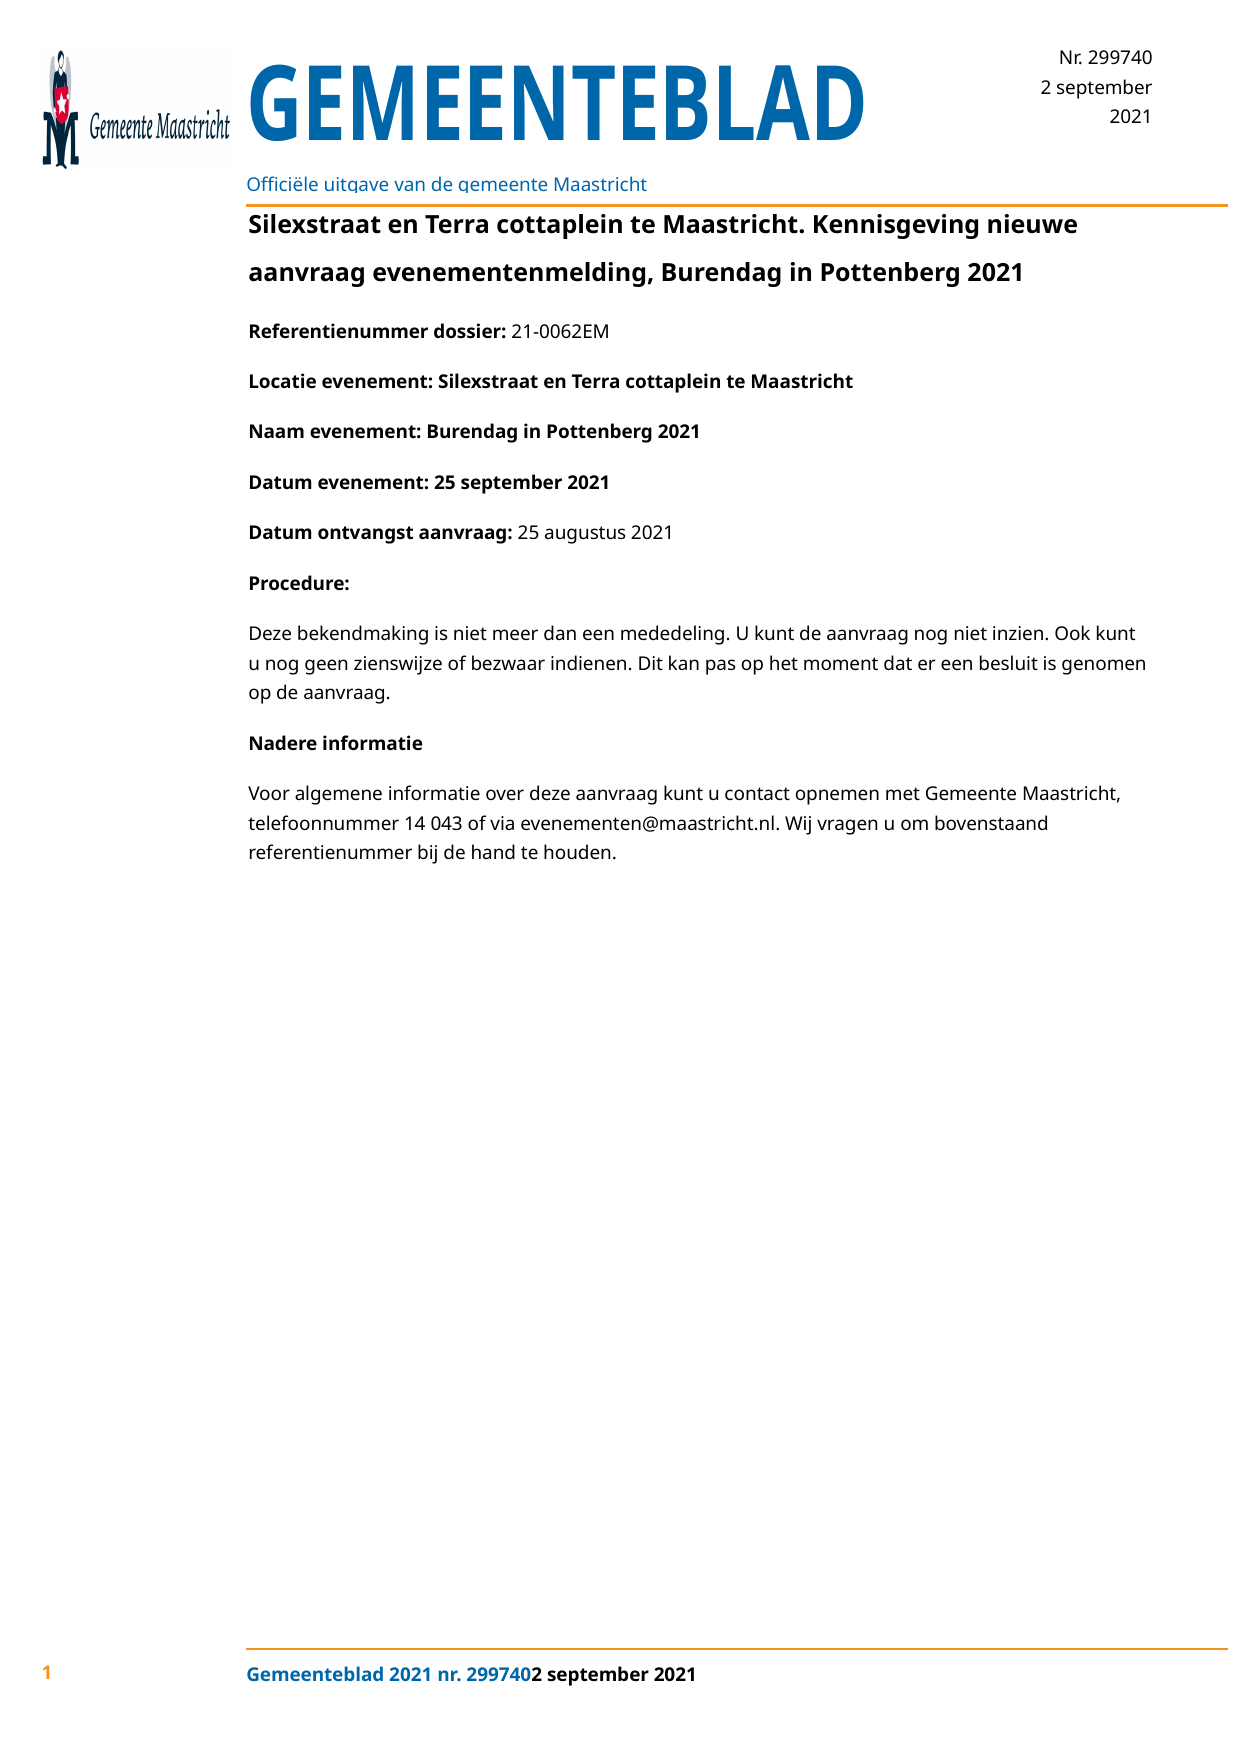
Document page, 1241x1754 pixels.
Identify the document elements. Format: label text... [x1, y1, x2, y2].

picture [41, 47, 231, 172]
text Referentienummer dossier: 21-0062EM [248, 318, 1152, 344]
text Naam evenement: Burendag in Pottenberg 2021 [248, 419, 1152, 444]
text Locatie evenement: Silexstraat en Terra cottaplein te Maastricht [248, 368, 1152, 394]
text Voor algemene informatie over deze aanvraag kunt u contact opnemen met Gemeente Maastricht, telefoonnummer 14 043 of via evenementen@maastricht.nl. Wij vragen u om bovenstaand referentienummer bij de hand te houden. [248, 780, 1152, 865]
text Nadere informatie [248, 730, 1152, 756]
text Datum evenement: 25 september 2021 [248, 469, 1152, 495]
text Datum ontvangst aanvraag: 25 augustus 2021 [248, 519, 1152, 545]
text Deze bekendmaking is niet meer dan een mededeling. U kunt de aanvraag nog niet inzien. Ook kunt u nog geen zienswijze of bezwaar indienen. Dit kan pas op het moment dat er een besluit is genomen op de aanvraag. [248, 620, 1152, 705]
text Silexstraat en Terra cottaplein te Maastricht. Kennisgeving nieuwe aanvraag evenementenmelding, Burendag in Pottenberg 2021 [248, 207, 1152, 288]
text Procedure: [248, 570, 1152, 596]
